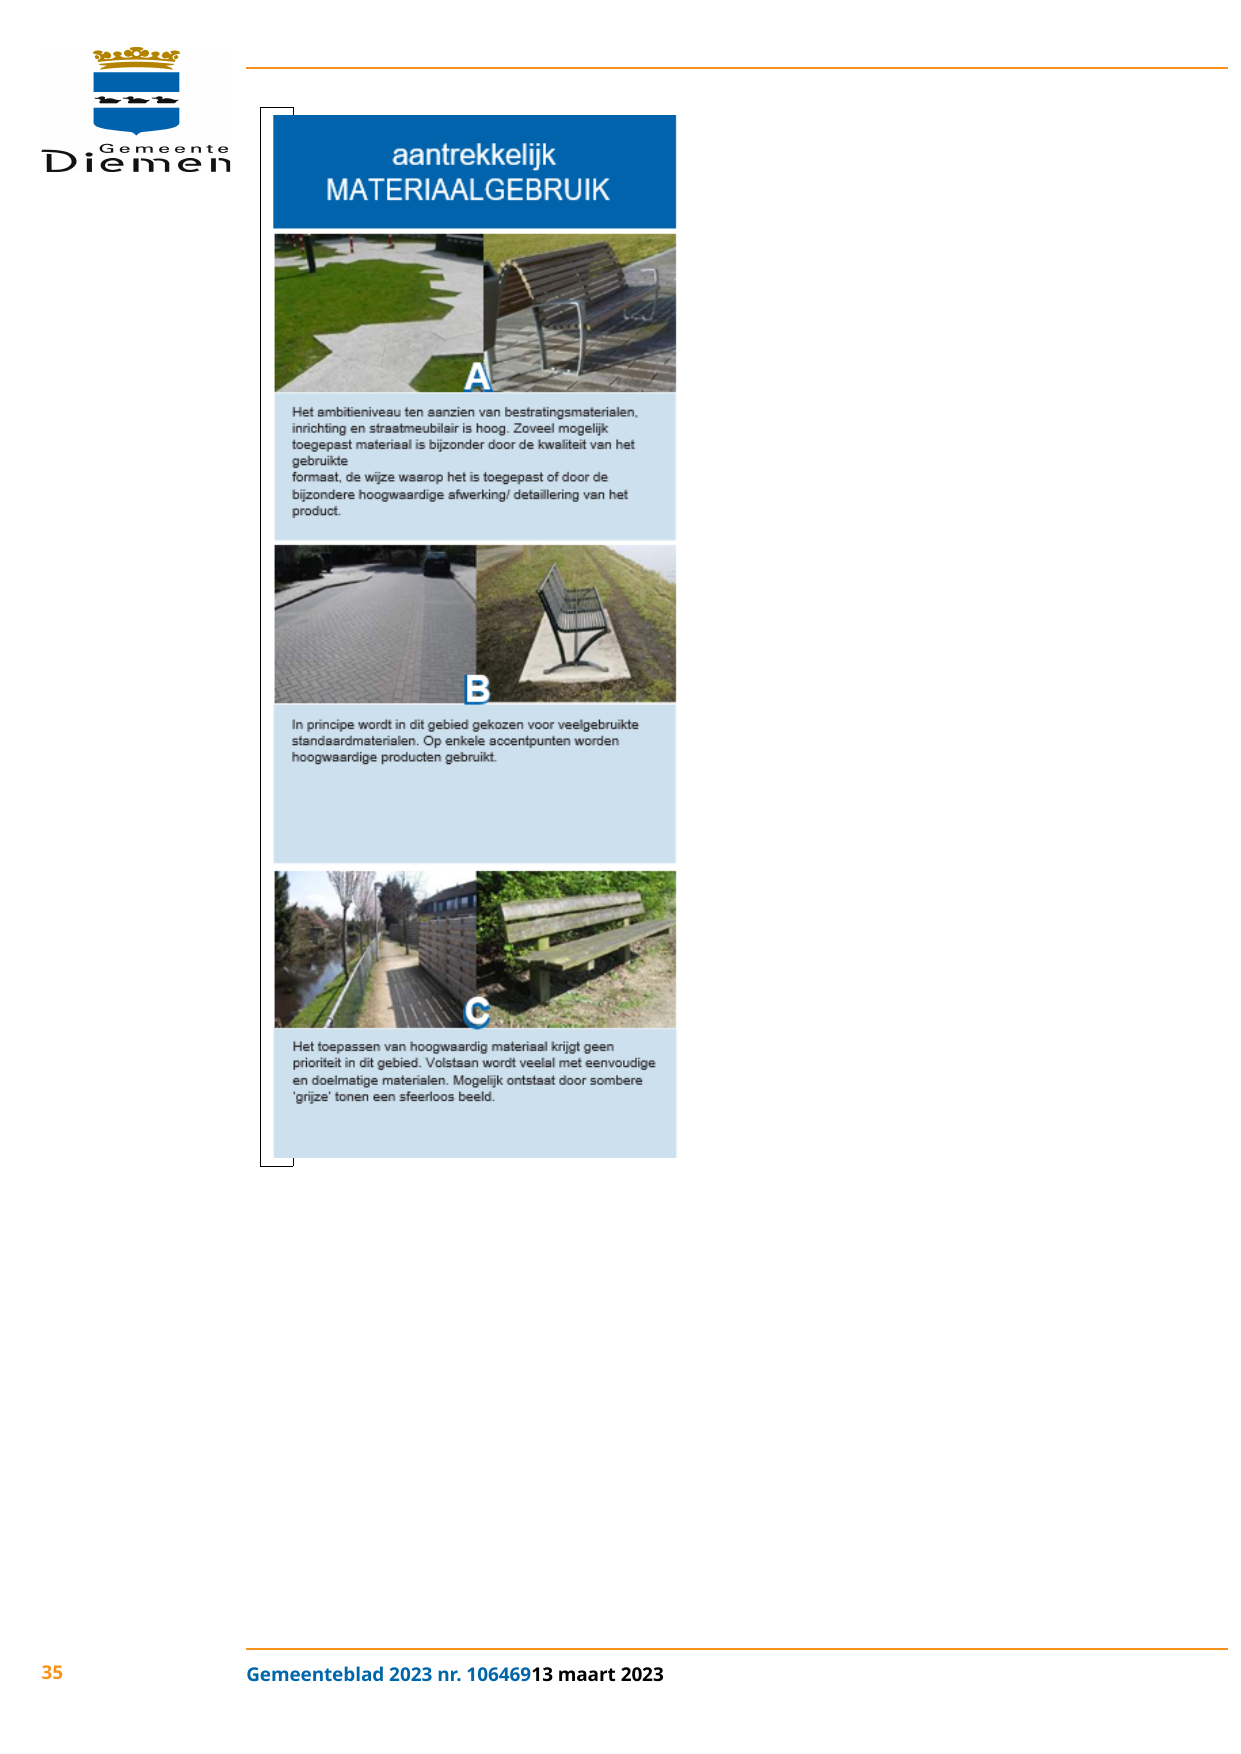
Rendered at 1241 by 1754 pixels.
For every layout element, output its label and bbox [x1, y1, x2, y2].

picture [41, 47, 231, 172]
picture [268, 115, 683, 1158]
